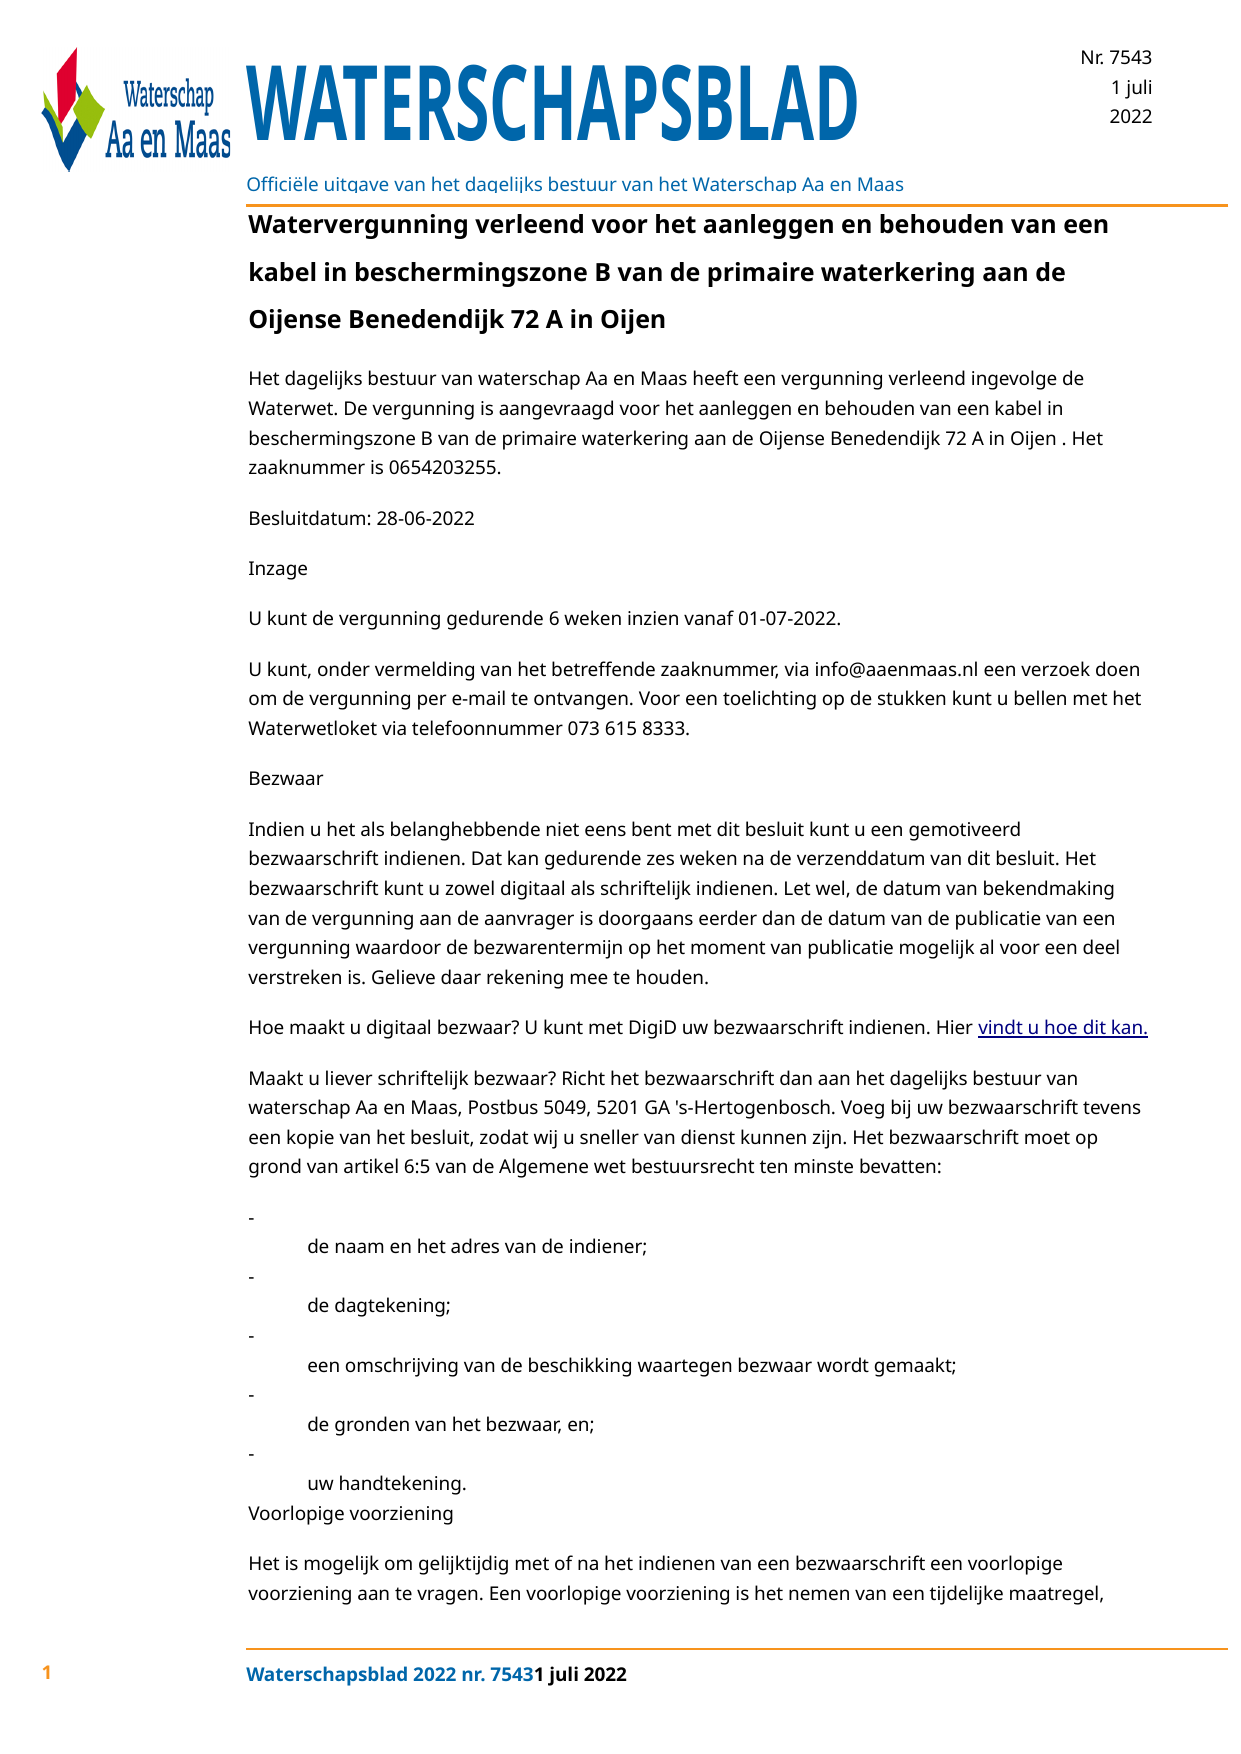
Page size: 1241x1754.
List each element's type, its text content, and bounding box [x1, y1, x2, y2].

picture [41, 47, 231, 172]
text Voorlopige voorziening [248, 1500, 1152, 1525]
text Watervergunning verleend voor het aanleggen en behouden van een kabel in beschermingszone B van de primaire waterkering aan de Oijense Benedendijk 72 A in Oijen [248, 207, 1152, 336]
list de gronden van het bezwaar, en; [248, 1411, 1152, 1437]
text Inzage [248, 555, 1152, 581]
list de dagtekening; [248, 1293, 1152, 1318]
text Bezwaar [248, 766, 1152, 791]
text U kunt, onder vermelding van het betreffende zaaknummer, via info@aaenmaas.nl een verzoek doen om de vergunning per e-mail te ontvangen. Voor een toelichting op de stukken kunt u bellen met het Waterwetloket via telefoonnummer 073 615 8333. [248, 656, 1152, 741]
list een omschrijving van de beschikking waartegen bezwaar wordt gemaakt; [248, 1352, 1152, 1377]
list uw handtekening. [248, 1470, 1152, 1496]
text Het is mogelijk om gelijktijdig met of na het indienen van een bezwaarschrift een voorlopige voorziening aan te vragen. Een voorlopige voorziening is het nemen van een tijdelijke maatregel, [248, 1550, 1152, 1605]
text Hoe maakt u digitaal bezwaar? U kunt met DigiD uw bezwaarschrift indienen. Hier vindt u hoe dit kan. [248, 1014, 1152, 1040]
text Besluitdatum: 28-06-2022 [248, 505, 1152, 530]
list de naam en het adres van de indiener; [248, 1233, 1152, 1259]
text U kunt de vergunning gedurende 6 weken inzien vanaf 01-07-2022. [248, 606, 1152, 631]
text Maakt u liever schriftelijk bezwaar? Richt het bezwaarschrift dan aan het dagelijks bestuur van waterschap Aa en Maas, Postbus 5049, 5201 GA 's-Hertogenbosch. Voeg bij uw bezwaarschrift tevens een kopie van het besluit, zodat wij u sneller van dienst kunnen zijn. Het bezwaarschrift moet op grond van artikel 6:5 van de Algemene wet bestuursrecht ten minste bevatten: [248, 1065, 1152, 1179]
text Indien u het als belanghebbende niet eens bent met dit besluit kunt u een gemotiveerd bezwaarschrift indienen. Dat kan gedurende zes weken na de verzenddatum van dit besluit. Het bezwaarschrift kunt u zowel digitaal als schriftelijk indienen. Let wel, de datum van bekendmaking van de vergunning aan de aanvrager is doorgaans eerder dan de datum van de publicatie van een vergunning waardoor de bezwarentermijn op het moment van publicatie mogelijk al voor een deel verstreken is. Gelieve daar rekening mee te houden. [248, 816, 1152, 989]
text Het dagelijks bestuur van waterschap Aa en Maas heeft een vergunning verleend ingevolge de Waterwet. De vergunning is aangevraagd voor het aanleggen en behouden van een kabel in beschermingszone B van de primaire waterkering aan de Oijense Benedendijk 72 A in Oijen . Het zaaknummer is 0654203255. [248, 366, 1152, 480]
